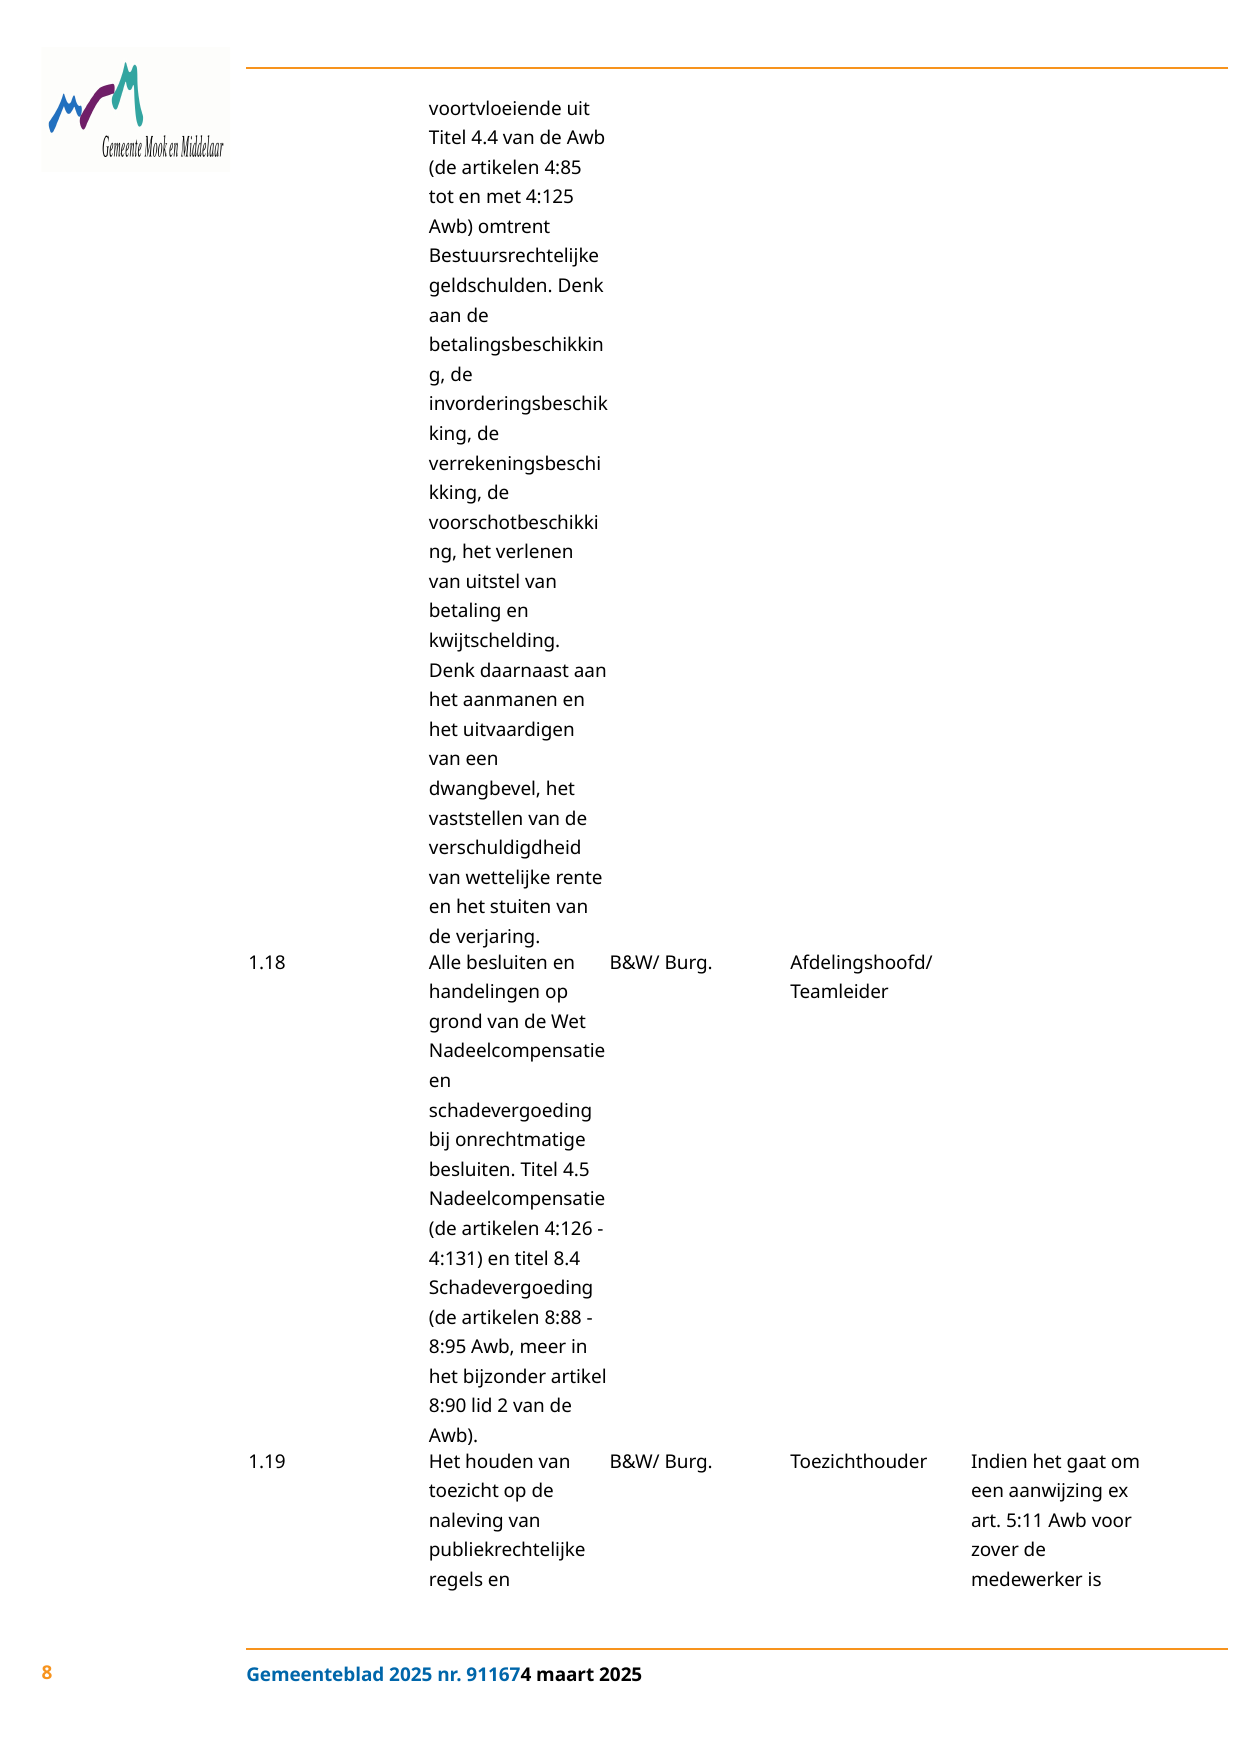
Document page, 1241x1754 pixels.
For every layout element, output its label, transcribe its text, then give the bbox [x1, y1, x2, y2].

table_cell [790, 95, 971, 949]
table_cell Afdelingshoofd/Teamleider [790, 949, 971, 1448]
table_cell Alle besluiten en handelingen op grond van de Wet Nadeelcompensatie en schadevergoeding bij onrechtmatige besluiten. Titel 4.5 Nadeelcompensatie (de artikelen 4:126 - 4:131) en titel 8.4 Schadevergoeding (de artikelen 8:88 - 8:95 Awb, meer in het bijzonder artikel 8:90 lid 2 van de Awb). [429, 949, 609, 1448]
table_cell 1.19 [248, 1448, 429, 1592]
table_cell [971, 949, 1152, 1448]
table_cell [248, 95, 429, 949]
table_cell voortvloeiende uit Titel 4.4 van de Awb (de artikelen 4:85 tot en met 4:125 Awb) omtrent Bestuursrechtelijke geldschulden. Denk aan de betalingsbeschikking, de invorderingsbeschikking, de verrekeningsbeschikking, de voorschotbeschikking, het verlenen van uitstel van betaling en kwijtschelding. Denk daarnaast aan het aanmanen en het uitvaardigen van een dwangbevel, het vaststellen van de verschuldigdheid van wettelijke rente en het stuiten van de verjaring. [429, 95, 609, 949]
table_cell Het houden van toezicht op de naleving van publiekrechtelijke regels en [429, 1448, 609, 1592]
table_cell B&W/ Burg. [609, 949, 790, 1448]
table_cell 1.18 [248, 949, 429, 1448]
picture [41, 47, 231, 172]
table_cell Indien het gaat om een aanwijzing ex art. 5:11 Awb voor zover de medewerker is [971, 1448, 1152, 1592]
table_cell [609, 95, 790, 949]
table_cell [971, 95, 1152, 949]
table_cell B&W/ Burg. [609, 1448, 790, 1592]
table_cell Toezichthouder [790, 1448, 971, 1592]
